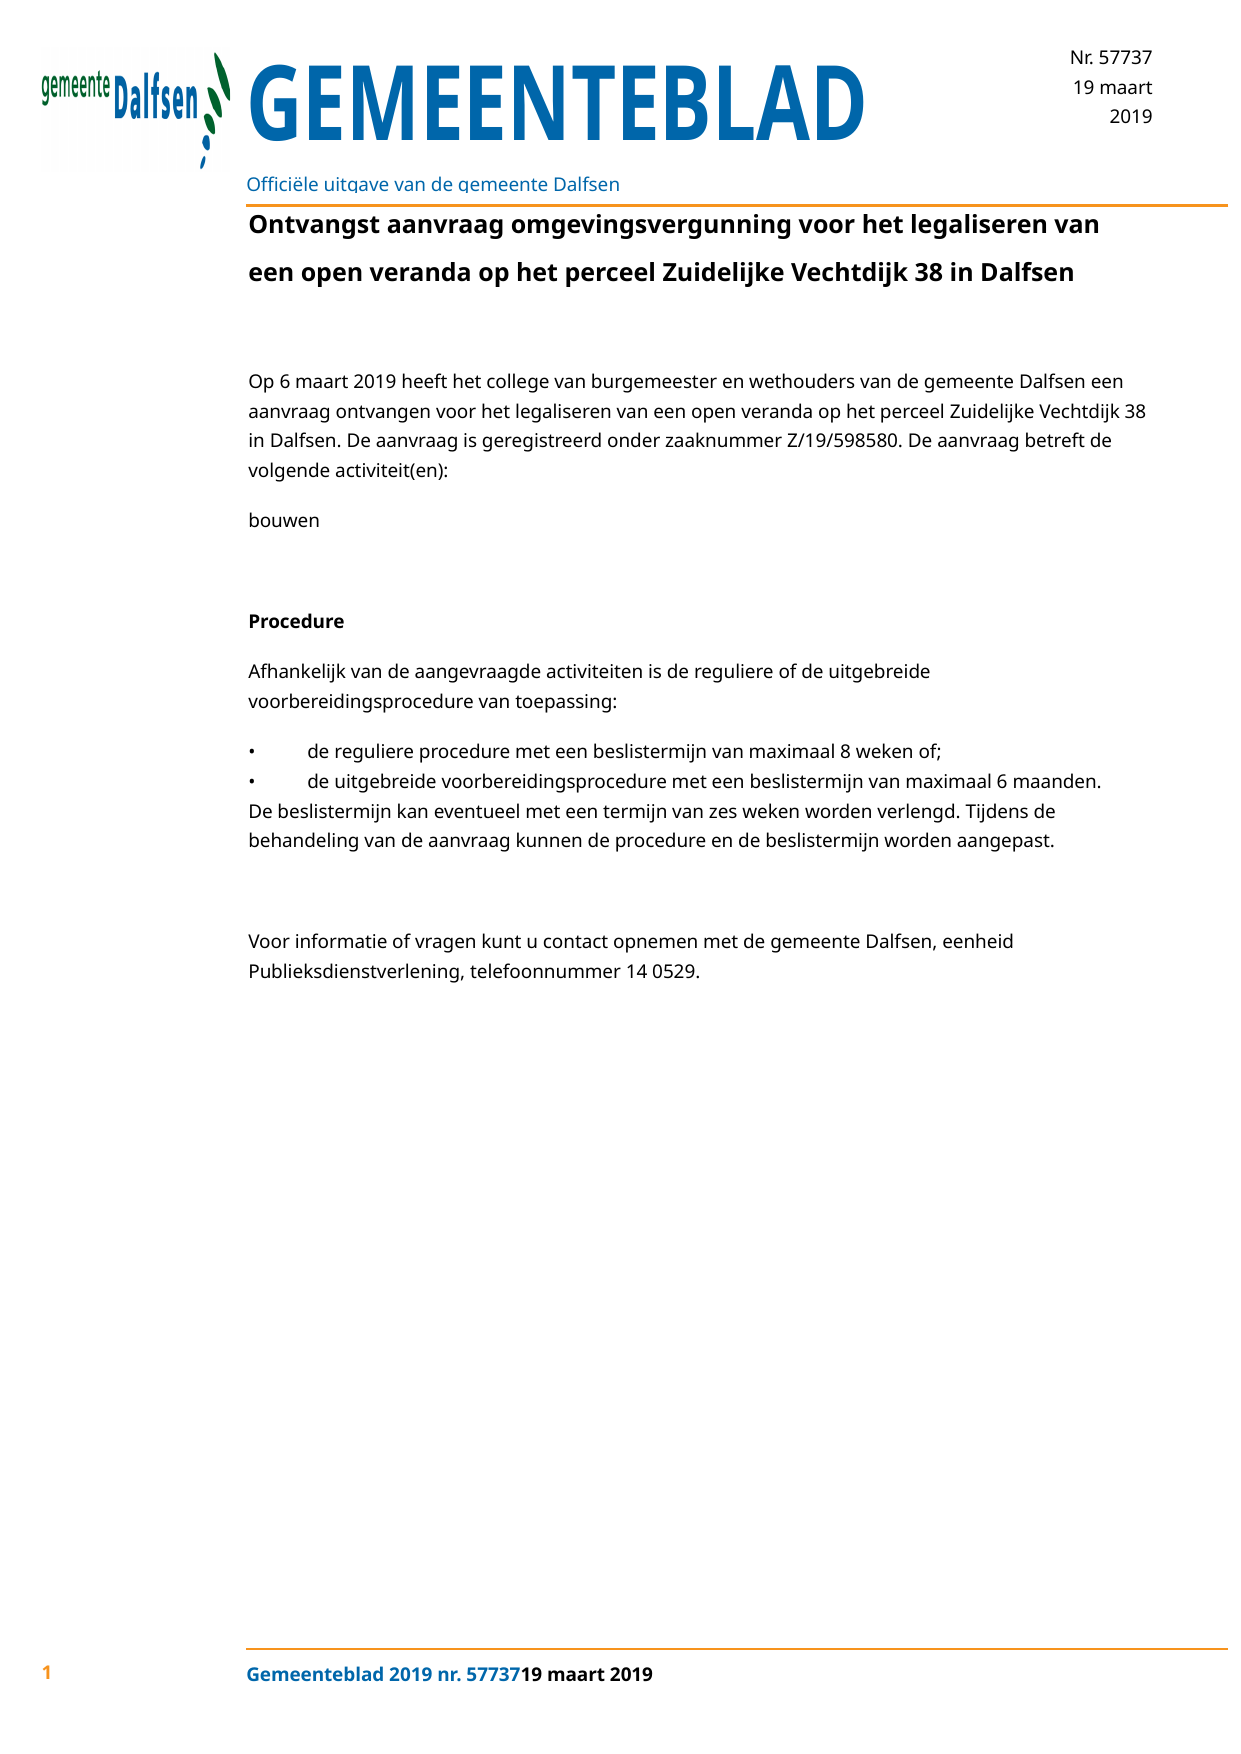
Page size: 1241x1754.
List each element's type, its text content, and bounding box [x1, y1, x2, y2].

list de reguliere procedure met een beslistermijn van maximaal 8 weken of; [248, 739, 1152, 764]
text bouwen [248, 507, 1152, 533]
text Afhankelijk van de aangevraagde activiteiten is de reguliere of de uitgebreide voorbereidingsprocedure van toepassing: [248, 659, 1152, 714]
text De beslistermijn kan eventueel met een termijn van zes weken worden verlengd. Tijdens de behandeling van de aanvraag kunnen de procedure en de beslistermijn worden aangepast. [248, 798, 1152, 853]
text Procedure [248, 608, 1152, 634]
text Ontvangst aanvraag omgevingsvergunning voor het legaliseren van een open veranda op het perceel Zuidelijke Vechtdijk 38 in Dalfsen [248, 207, 1152, 288]
list de uitgebreide voorbereidingsprocedure met een beslistermijn van maximaal 6 maanden. [248, 768, 1152, 794]
text Voor informatie of vragen kunt u contact opnemen met de gemeente Dalfsen, eenheid Publieksdienstverlening, telefoonnummer 14 0529. [248, 928, 1152, 984]
text Op 6 maart 2019 heeft het college van burgemeester en wethouders van de gemeente Dalfsen een aanvraag ontvangen voor het legaliseren van een open veranda op het perceel Zuidelijke Vechtdijk 38 in Dalfsen. De aanvraag is geregistreerd onder zaaknummer Z/19/598580. De aanvraag betreft de volgende activiteit(en): [248, 368, 1152, 483]
picture [41, 47, 231, 172]
